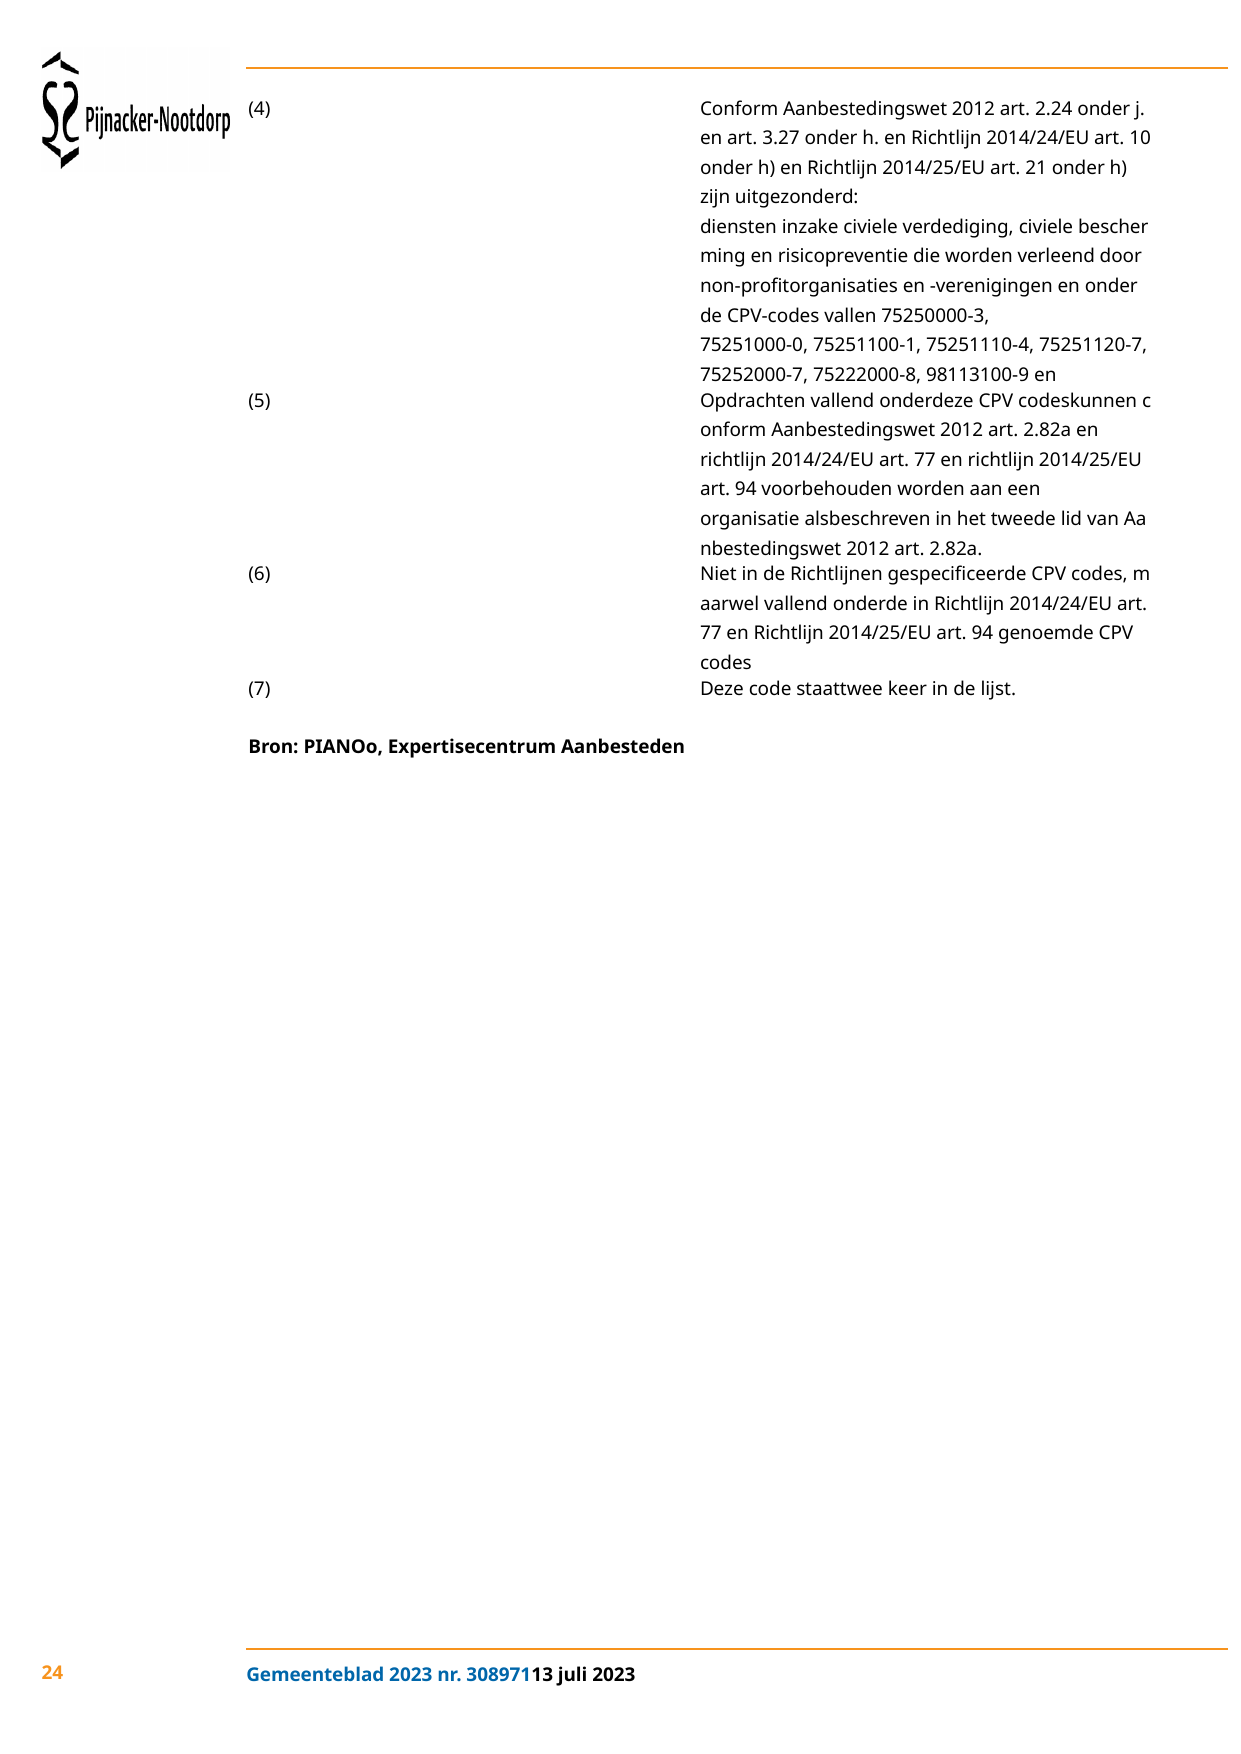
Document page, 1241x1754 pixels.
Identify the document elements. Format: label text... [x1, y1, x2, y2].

picture [41, 47, 231, 172]
table_cell Conform Aanbestedingswet 2012 art. 2.24 onder j. en art. 3.27 onder h. en Richtlijn 2014/24/EU art. 10 onder h) en Richtlijn 2014/25/EU art. 21 onder h) zijn uitgezonderd: diensten inzake civiele verdediging, civiele bescherming en risicopreventie die worden verleend door non-profitorganisaties en -verenigingen en onder de CPV-codes vallen 75250000-3, 75251000-0, 75251100-1, 75251110-4, 75251120-7, 75252000-7, 75222000-8, 98113100-9 en [700, 95, 1152, 387]
table_cell Niet in de Richtlijnen gespecificeerde CPV codes, maarwel vallend onderde in Richtlijn 2014/24/EU art. 77 en Richtlijn 2014/25/EU art. 94 genoemde CPV codes [700, 560, 1152, 675]
table_cell Deze code staattwee keer in de lijst. [700, 675, 1152, 701]
table_cell (7) [248, 675, 700, 701]
text Bron: PIANOo, Expertisecentrum Aanbesteden [248, 733, 1152, 759]
table_cell (4) [248, 95, 700, 387]
table_cell (6) [248, 560, 700, 675]
table_cell Opdrachten vallend onderdeze CPV codeskunnen conform Aanbestedingswet 2012 art. 2.82a en richtlijn 2014/24/EU art. 77 en richtlijn 2014/25/EU art. 94 voorbehouden worden aan een organisatie alsbeschreven in het tweede lid van Aanbestedingswet 2012 art. 2.82a. [700, 387, 1152, 560]
table_cell (5) [248, 387, 700, 560]
